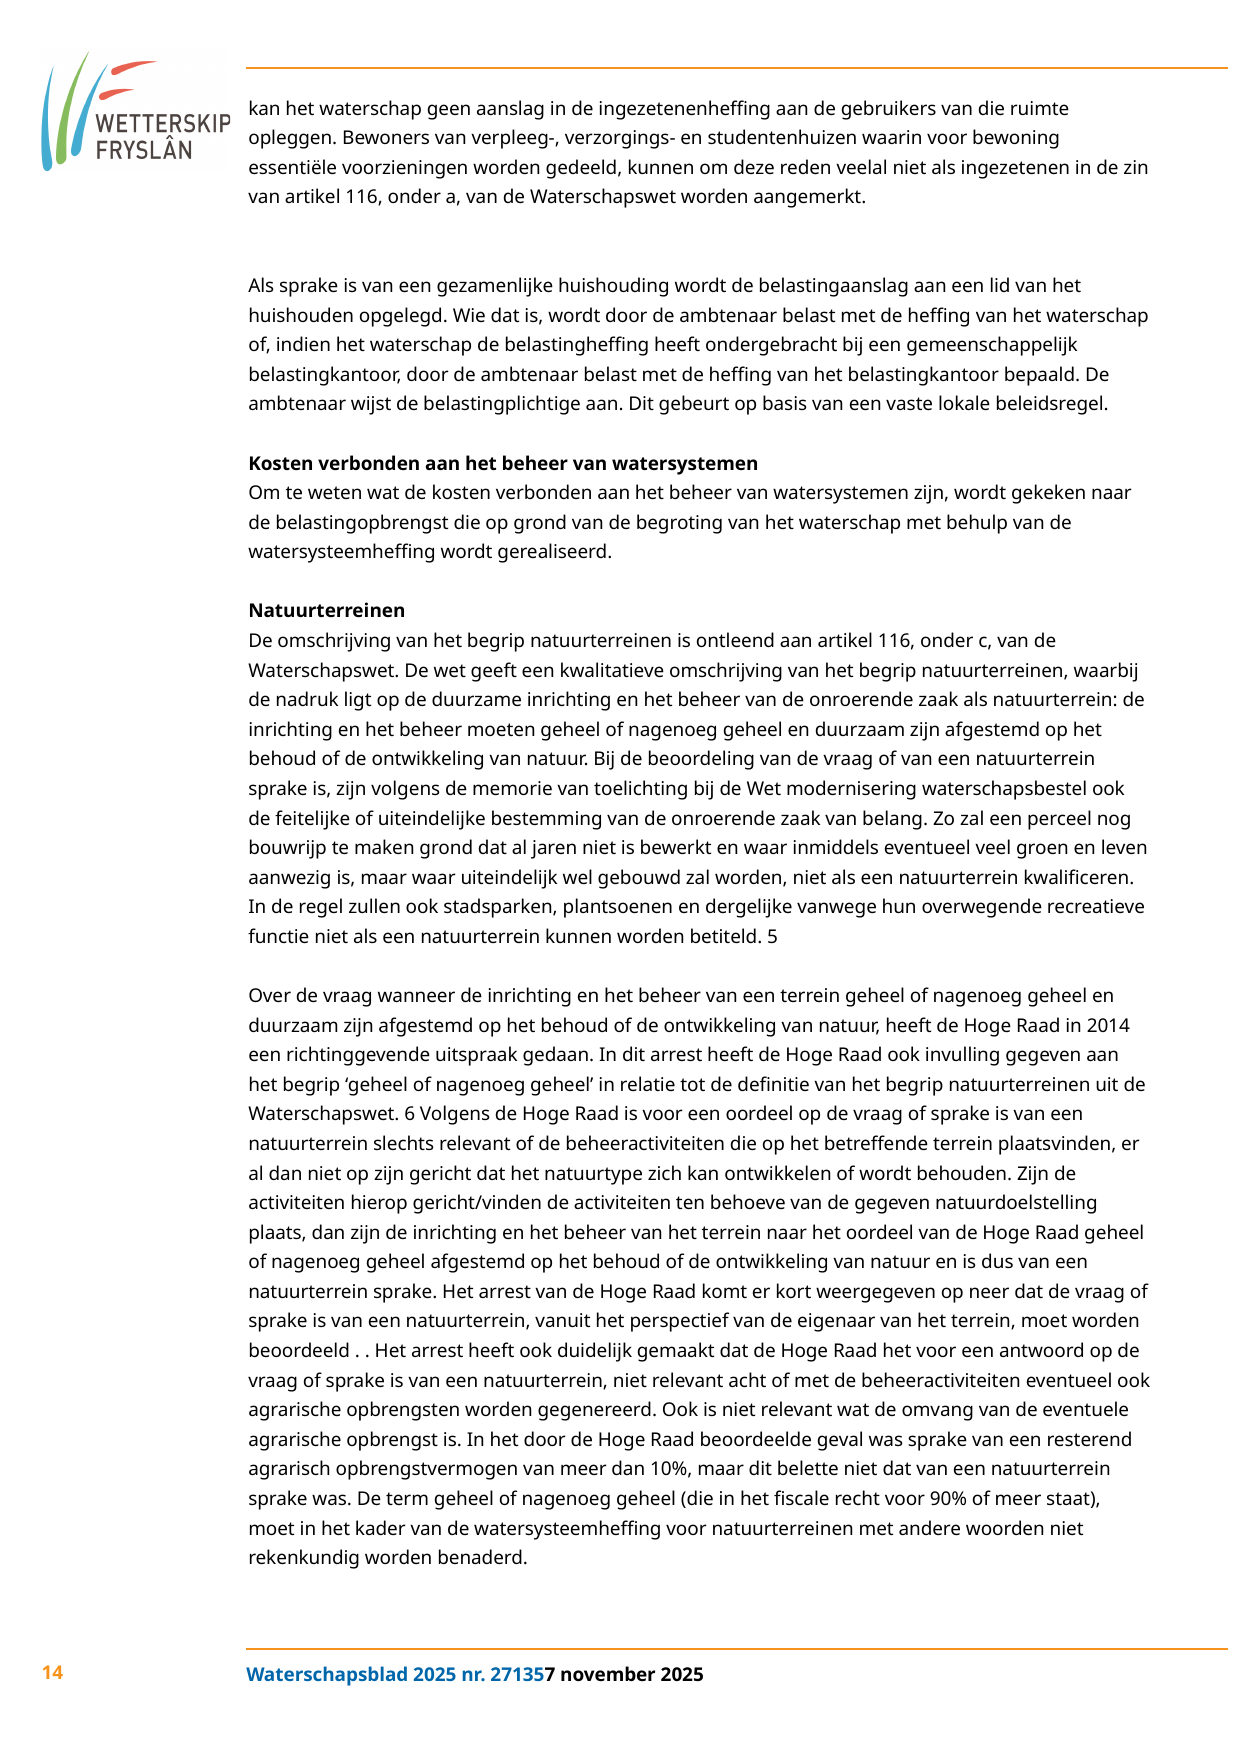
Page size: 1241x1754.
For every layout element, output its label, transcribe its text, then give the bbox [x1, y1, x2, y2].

text Natuurterreinen [248, 598, 1152, 623]
text kan het waterschap geen aanslag in de ingezetenenheffing aan de gebruikers van die ruimte opleggen. Bewoners van verpleeg-, verzorgings- en studentenhuizen waarin voor bewoning essentiële voorzieningen worden gedeeld, kunnen om deze reden veelal niet als ingezetenen in de zin van artikel 116, onder a, van de Waterschapswet worden aangemerkt. [248, 95, 1152, 209]
text De omschrijving van het begrip natuurterreinen is ontleend aan artikel 116, onder c, van de Waterschapswet. De wet geeft een kwalitatieve omschrijving van het begrip natuurterreinen, waarbij de nadruk ligt op de duurzame inrichting en het beheer van de onroerende zaak als natuurterrein: de inrichting en het beheer moeten geheel of nagenoeg geheel en duurzaam zijn afgestemd op het behoud of de ontwikkeling van natuur. Bij de beoordeling van de vraag of van een natuurterrein sprake is, zijn volgens de memorie van toelichting bij de Wet modernisering waterschapsbestel ook de feitelijke of uiteindelijke bestemming van de onroerende zaak van belang. Zo zal een perceel nog bouwrijp te maken grond dat al jaren niet is bewerkt en waar inmiddels eventueel veel groen en leven aanwezig is, maar waar uiteindelijk wel gebouwd zal worden, niet als een natuurterrein kwalificeren. In de regel zullen ook stadsparken, plantsoenen en dergelijke vanwege hun overwegende recreatieve functie niet als een natuurterrein kunnen worden betiteld. 5 [248, 627, 1152, 949]
text Over de vraag wanneer de inrichting en het beheer van een terrein geheel of nagenoeg geheel en duurzaam zijn afgestemd op het behoud of de ontwikkeling van natuur, heeft de Hoge Raad in 2014 een richtinggevende uitspraak gedaan. In dit arrest heeft de Hoge Raad ook invulling gegeven aan het begrip ‘geheel of nagenoeg geheel’ in relatie tot de definitie van het begrip natuurterreinen uit de Waterschapswet. 6 Volgens de Hoge Raad is voor een oordeel op de vraag of sprake is van een natuurterrein slechts relevant of de beheeractiviteiten die op het betreffende terrein plaatsvinden, er al dan niet op zijn gericht dat het natuurtype zich kan ontwikkelen of wordt behouden. Zijn de activiteiten hierop gericht/vinden de activiteiten ten behoeve van de gegeven natuurdoelstelling plaats, dan zijn de inrichting en het beheer van het terrein naar het oordeel van de Hoge Raad geheel of nagenoeg geheel afgestemd op het behoud of de ontwikkeling van natuur en is dus van een natuurterrein sprake. Het arrest van de Hoge Raad komt er kort weergegeven op neer dat de vraag of sprake is van een natuurterrein, vanuit het perspectief van de eigenaar van het terrein, moet worden beoordeeld . . Het arrest heeft ook duidelijk gemaakt dat de Hoge Raad het voor een antwoord op de vraag of sprake is van een natuurterrein, niet relevant acht of met de beheeractiviteiten eventueel ook agrarische opbrengsten worden gegenereerd. Ook is niet relevant wat de omvang van de eventuele agrarische opbrengst is. In het door de Hoge Raad beoordeelde geval was sprake van een resterend agrarisch opbrengstvermogen van meer dan 10%, maar dit belette niet dat van een natuurterrein sprake was. De term geheel of nagenoeg geheel (die in het fiscale recht voor 90% of meer staat), moet in het kader van de watersysteemheffing voor natuurterreinen met andere woorden niet rekenkundig worden benaderd. [248, 982, 1152, 1570]
picture [41, 47, 231, 172]
text Om te weten wat de kosten verbonden aan het beheer van watersystemen zijn, wordt gekeken naar de belastingopbrengst die op grond van de begroting van het waterschap met behulp van de watersysteemheffing wordt gerealiseerd. [248, 479, 1152, 564]
text Als sprake is van een gezamenlijke huishouding wordt de belastingaanslag aan een lid van het huishouden opgelegd. Wie dat is, wordt door de ambtenaar belast met de heffing van het waterschap of, indien het waterschap de belastingheffing heeft ondergebracht bij een gemeenschappelijk belastingkantoor, door de ambtenaar belast met de heffing van het belastingkantoor bepaald. De ambtenaar wijst de belastingplichtige aan. Dit gebeurt op basis van een vaste lokale beleidsregel. [248, 272, 1152, 416]
text Kosten verbonden aan het beheer van watersystemen [248, 450, 1152, 476]
